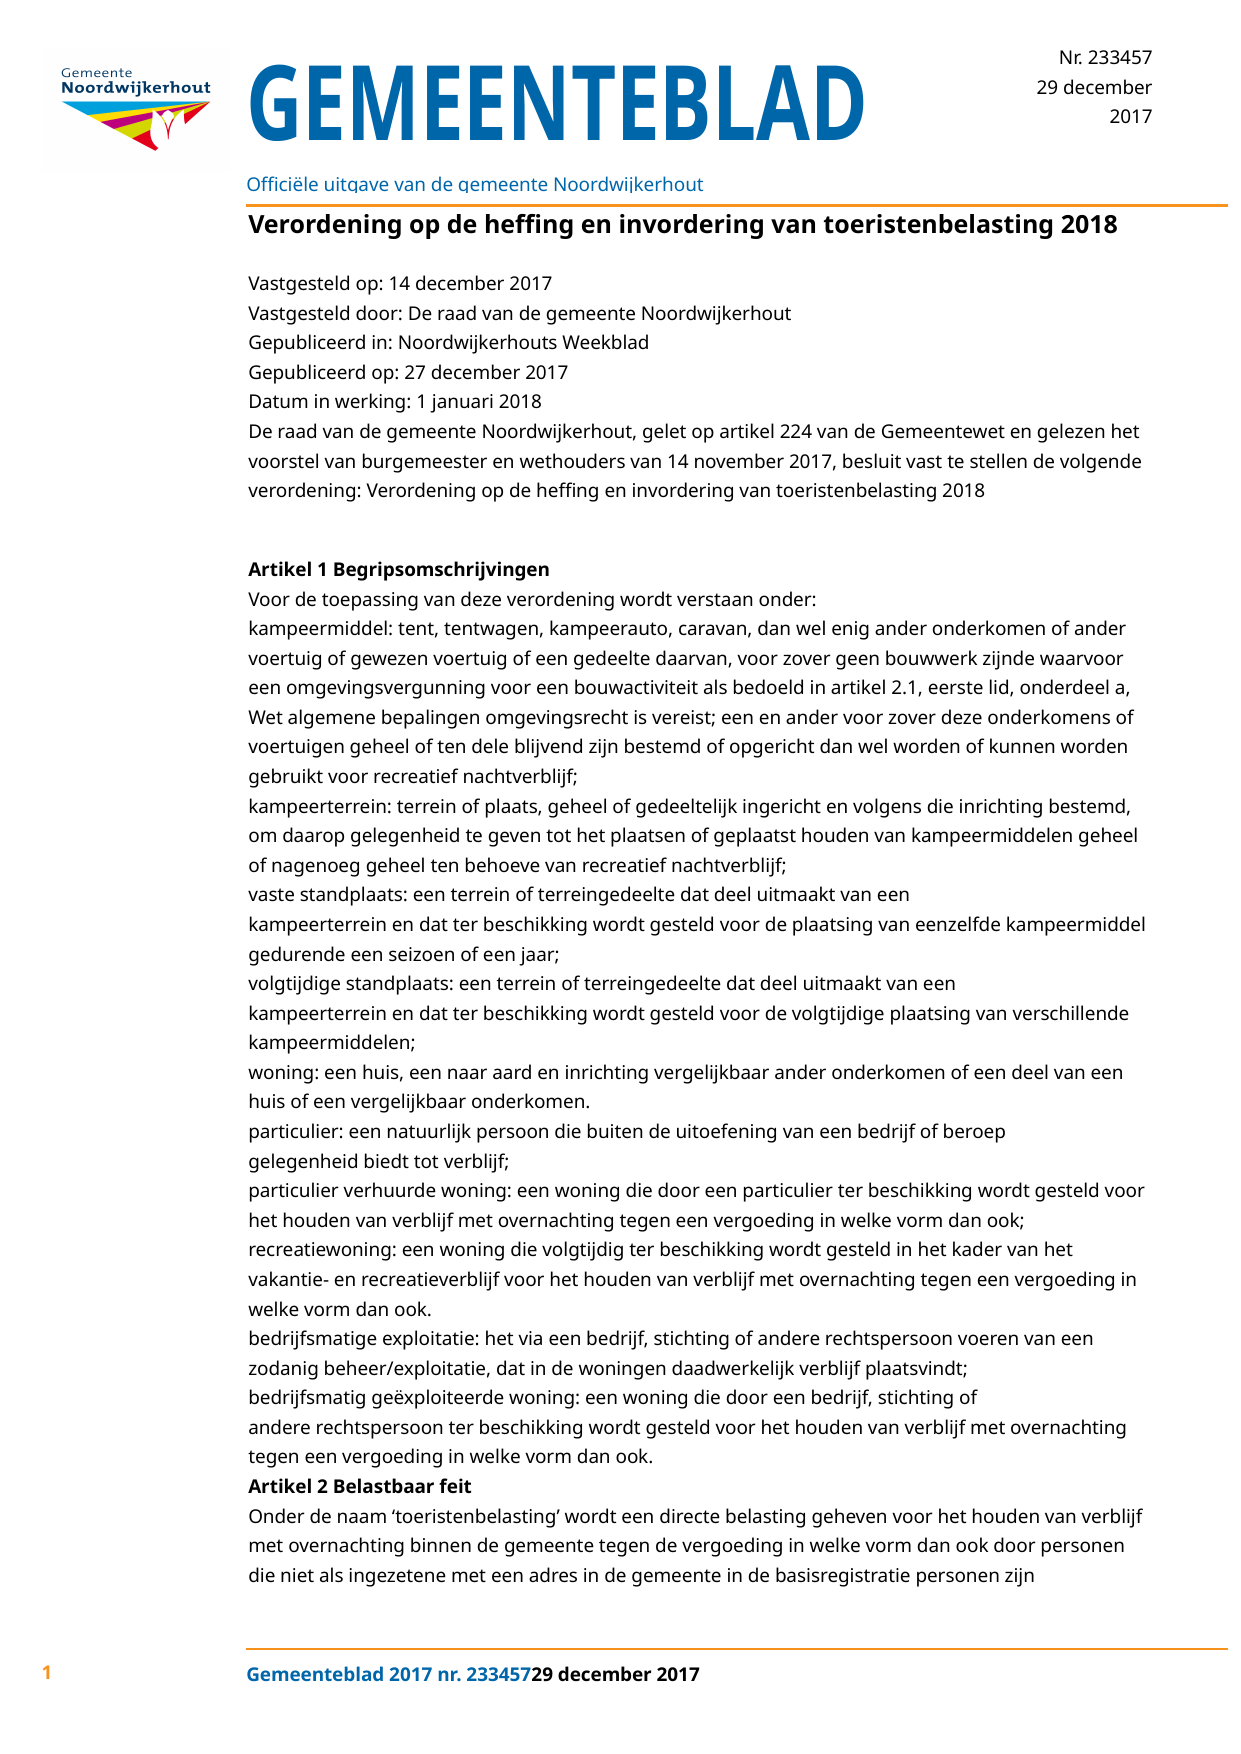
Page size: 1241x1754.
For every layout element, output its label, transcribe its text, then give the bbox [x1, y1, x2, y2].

text gelegenheid biedt tot verblijf; [248, 1148, 1152, 1174]
text Verordening op de heffing en invordering van toeristenbelasting 2018 [248, 207, 1152, 241]
text Gepubliceerd in: Noordwijkerhouts Weekblad [248, 329, 1152, 355]
text volgtijdige standplaats: een terrein of terreingedeelte dat deel uitmaakt van een [248, 970, 1152, 996]
text kampeermiddel: tent, tentwagen, kampeerauto, caravan, dan wel enig ander onderkomen of ander voertuig of gewezen voertuig of een gedeelte daarvan, voor zover geen bouwwerk zijnde waarvoor een omgevingsvergunning voor een bouwactiviteit als bedoeld in artikel 2.1, eerste lid, onderdeel a, Wet algemene bepalingen omgevingsrecht is vereist; een en ander voor zover deze onderkomens of voertuigen geheel of ten dele blijvend zijn bestemd of opgericht dan wel worden of kunnen worden gebruikt voor recreatief nachtverblijf; [248, 615, 1152, 789]
text Gepubliceerd op: 27 december 2017 [248, 359, 1152, 385]
text particulier: een natuurlijk persoon die buiten de uitoefening van een bedrijf of beroep [248, 1118, 1152, 1144]
text Artikel 2 Belastbaar feit [248, 1473, 1152, 1499]
text Artikel 1 Begripsomschrijvingen [248, 556, 1152, 582]
text recreatiewoning: een woning die volgtijdig ter beschikking wordt gesteld in het kader van het vakantie- en recreatieverblijf voor het houden van verblijf met overnachting tegen een vergoeding in welke vorm dan ook. [248, 1237, 1152, 1322]
text particulier verhuurde woning: een woning die door een particulier ter beschikking wordt gesteld voor het houden van verblijf met overnachting tegen een vergoeding in welke vorm dan ook; [248, 1177, 1152, 1233]
text Onder de naam ‘toeristenbelasting’ wordt een directe belasting geheven voor het houden van verblijf met overnachting binnen de gemeente tegen de vergoeding in welke vorm dan ook door personen die niet als ingezetene met een adres in de gemeente in de basisregistratie personen zijn [248, 1503, 1152, 1588]
text woning: een huis, een naar aard en inrichting vergelijkbaar ander onderkomen of een deel van een huis of een vergelijkbaar onderkomen. [248, 1059, 1152, 1114]
text Datum in werking: 1 januari 2018 [248, 389, 1152, 414]
text bedrijfsmatig geëxploiteerde woning: een woning die door een bedrijf, stichting of [248, 1384, 1152, 1410]
text Voor de toepassing van deze verordening wordt verstaan onder: [248, 586, 1152, 612]
text Vastgesteld op: 14 december 2017 [248, 270, 1152, 296]
text vaste standplaats: een terrein of terreingedeelte dat deel uitmaakt van een [248, 882, 1152, 907]
text andere rechtspersoon ter beschikking wordt gesteld voor het houden van verblijf met overnachting tegen een vergoeding in welke vorm dan ook. [248, 1414, 1152, 1469]
picture [41, 47, 231, 172]
text kampeerterrein: terrein of plaats, geheel of gedeeltelijk ingericht en volgens die inrichting bestemd, om daarop gelegenheid te geven tot het plaatsen of geplaatst houden van kampeermiddelen geheel of nagenoeg geheel ten behoeve van recreatief nachtverblijf; [248, 793, 1152, 878]
text kampeerterrein en dat ter beschikking wordt gesteld voor de volgtijdige plaatsing van verschillende kampeermiddelen; [248, 1000, 1152, 1055]
text bedrijfsmatige exploitatie: het via een bedrijf, stichting of andere rechtspersoon voeren van een zodanig beheer/exploitatie, dat in de woningen daadwerkelijk verblijf plaatsvindt; [248, 1325, 1152, 1381]
text Vastgesteld door: De raad van de gemeente Noordwijkerhout [248, 300, 1152, 326]
text kampeerterrein en dat ter beschikking wordt gesteld voor de plaatsing van eenzelfde kampeermiddel gedurende een seizoen of een jaar; [248, 911, 1152, 967]
text De raad van de gemeente Noordwijkerhout, gelet op artikel 224 van de Gemeentewet en gelezen het voorstel van burgemeester en wethouders van 14 november 2017, besluit vast te stellen de volgende verordening: Verordening op de heffing en invordering van toeristenbelasting 2018 [248, 418, 1152, 503]
